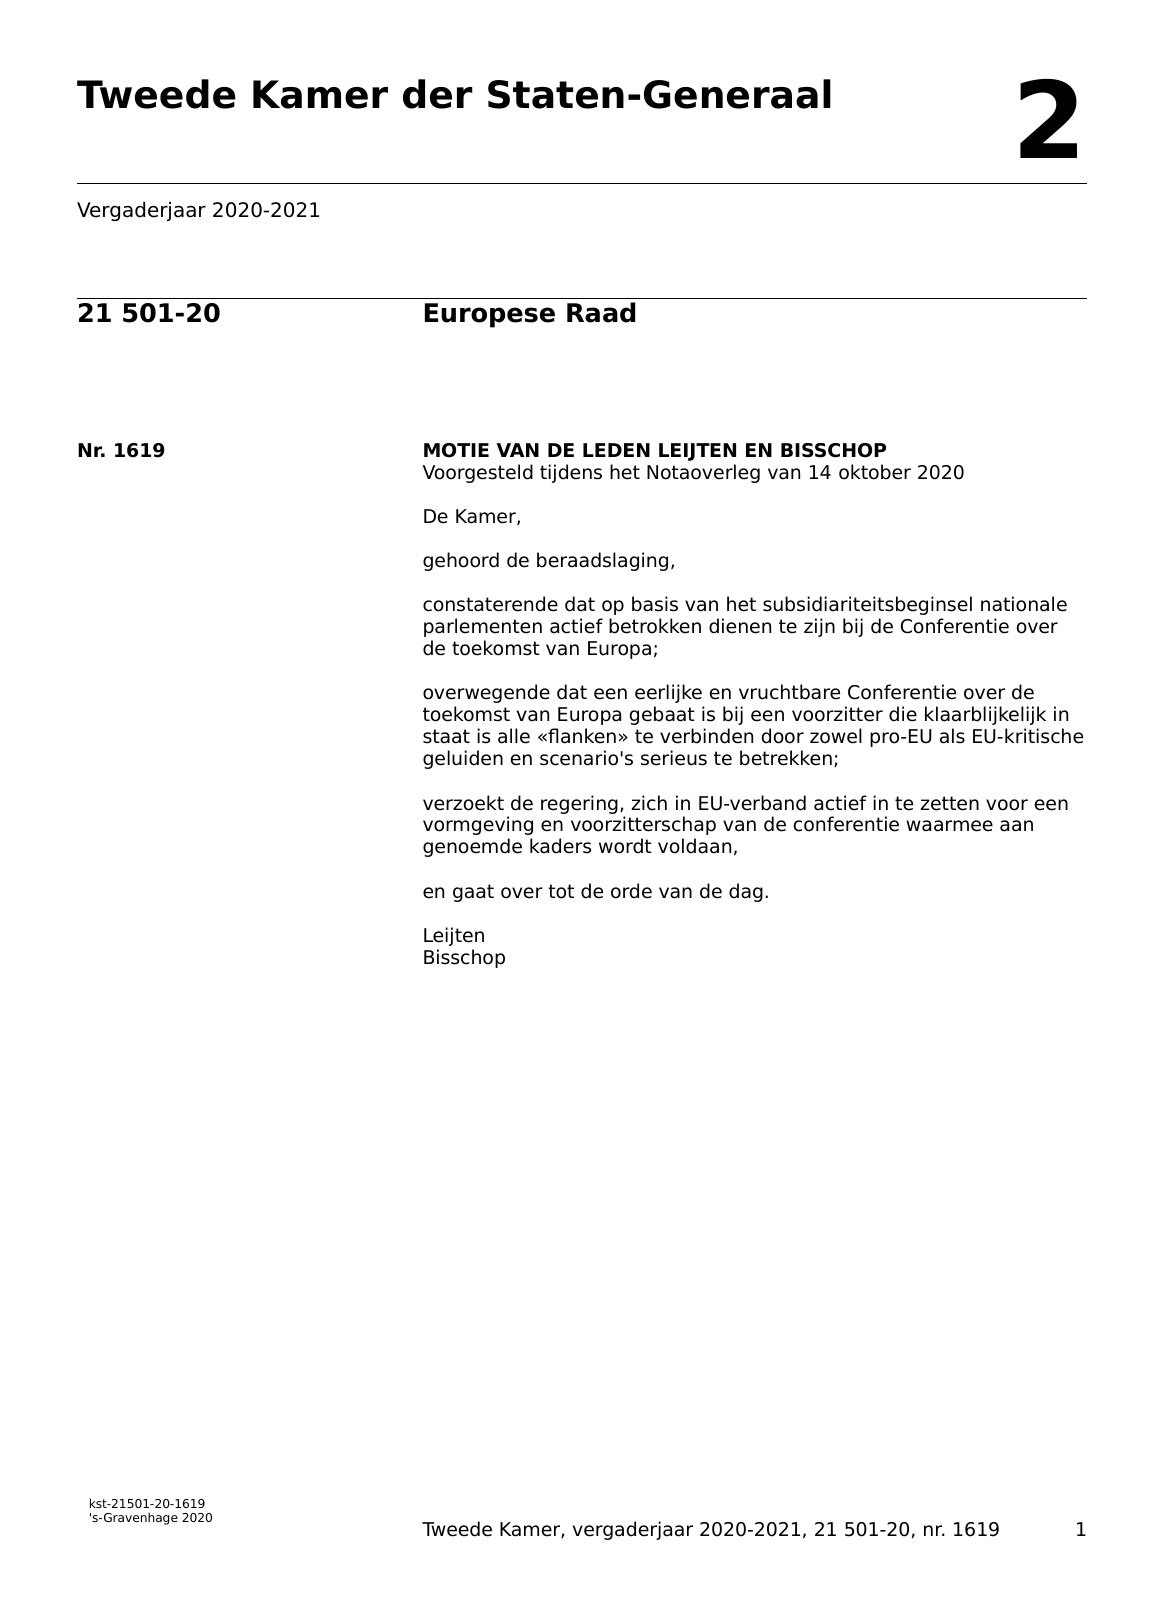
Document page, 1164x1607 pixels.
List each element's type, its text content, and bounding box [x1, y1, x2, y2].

text Voorgesteld tijdens het Notaoverleg van 14 oktober 2020 [422, 462, 1087, 484]
text kst-21501-20-1619 [88, 1497, 323, 1511]
text verzoekt de regering, zich in EU-verband actief in te zetten voor een vormgeving en voorzitterschap van de conferentie waarmee aan genoemde kaders wordt voldaan, [422, 792, 1087, 858]
text Leijten [422, 925, 1087, 947]
subtitle 21 501-20 Europese Raad [77, 299, 1087, 329]
text constaterende dat op basis van het subsidiariteitsbeginsel nationale parlementen actief betrokken dienen te zijn bij de Conferentie over de toekomst van Europa; [422, 594, 1087, 660]
text 's-Gravenhage 2020 [88, 1511, 323, 1525]
table_cell Vergaderjaar 2020-2021 [77, 184, 1087, 298]
table_header Tweede Kamer der Staten-Generaal [77, 59, 886, 183]
text Bisschop [422, 947, 1087, 969]
text overwegende dat een eerlijke en vruchtbare Conferentie over de toekomst van Europa gebaat is bij een voorzitter die klaarblijkelijk in staat is alle «flanken» te verbinden door zowel pro-EU als EU-kritische geluiden en scenario's serieus te betrekken; [422, 682, 1087, 770]
subtitle Nr. 1619 MOTIE VAN DE LEDEN LEIJTEN EN BISSCHOP [77, 440, 1087, 462]
table_header 2 [886, 59, 1087, 183]
text De Kamer, [422, 506, 1087, 528]
text gehoord de beraadslaging, [422, 550, 1087, 572]
text en gaat over tot de orde van de dag. [422, 881, 1087, 902]
